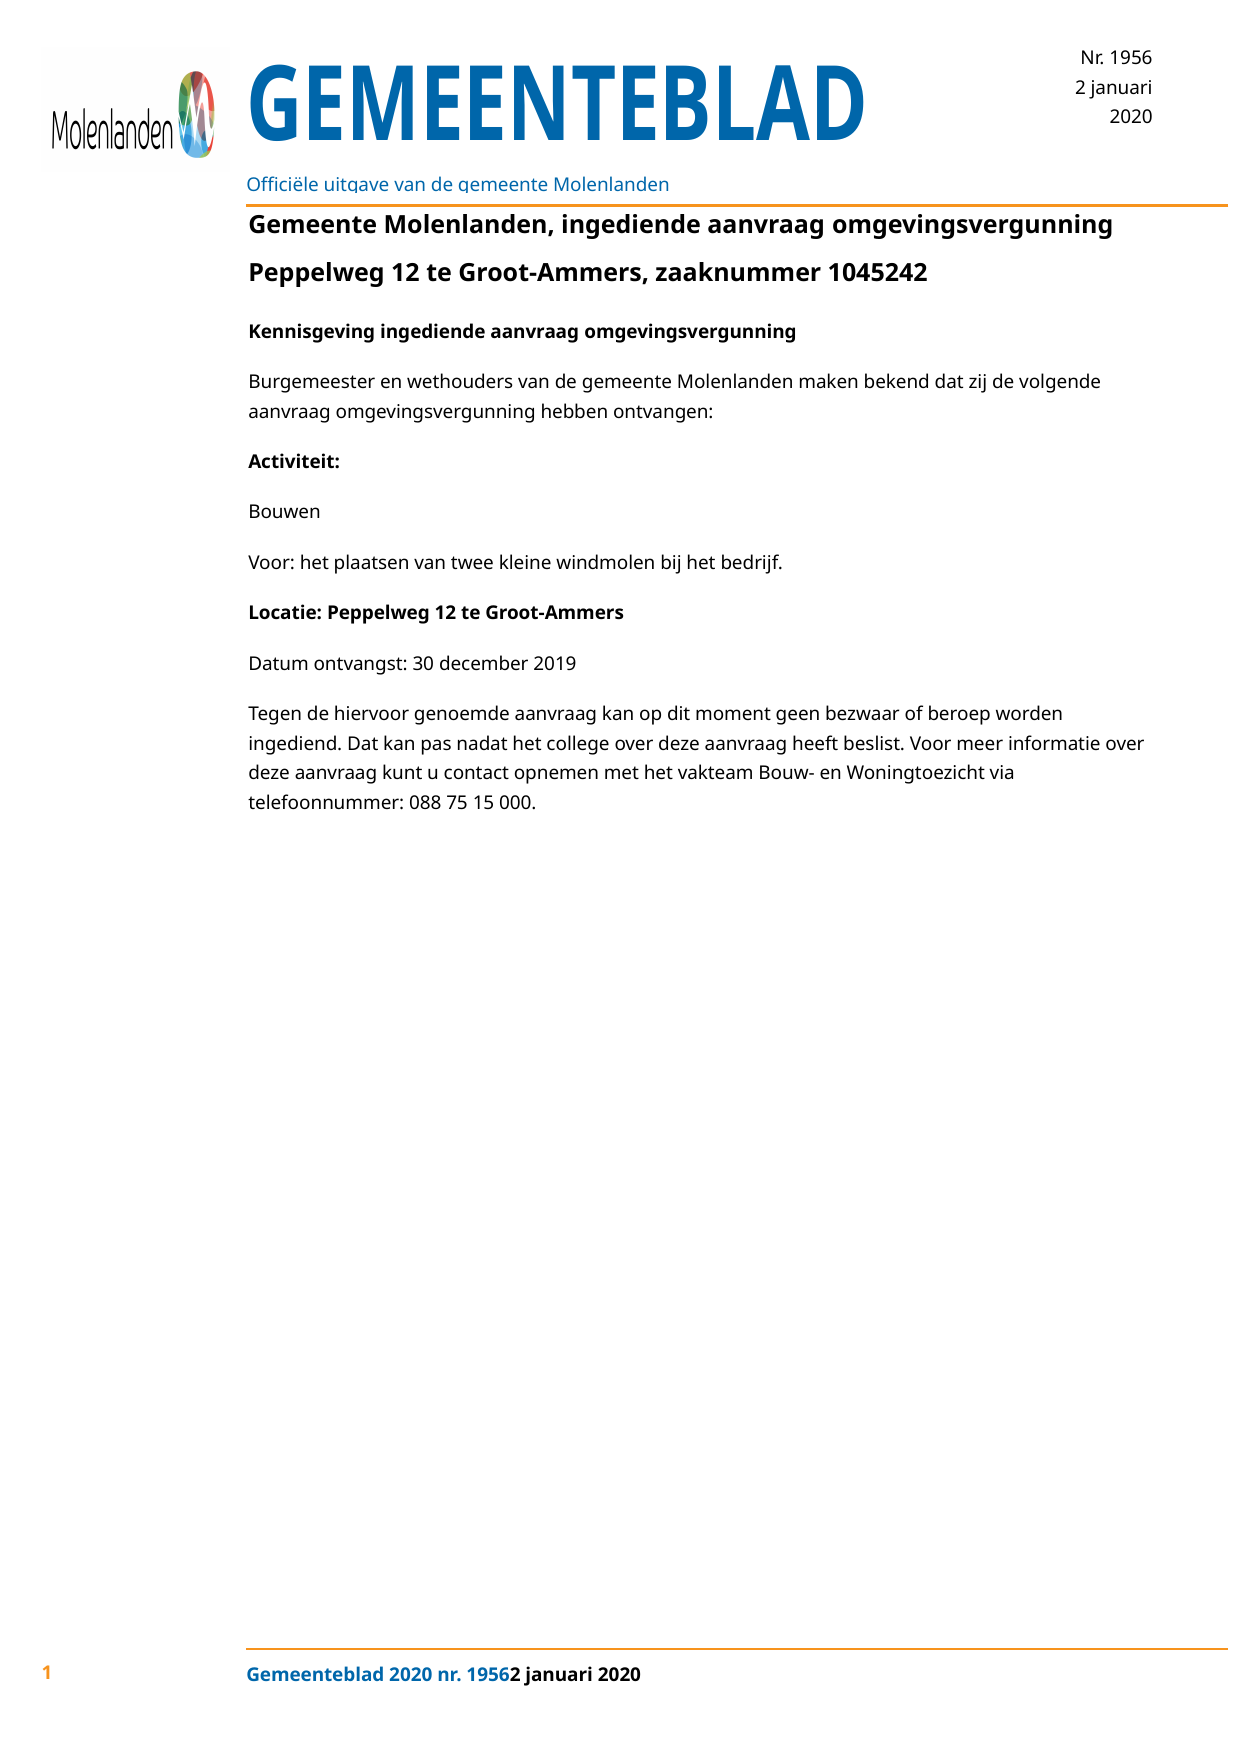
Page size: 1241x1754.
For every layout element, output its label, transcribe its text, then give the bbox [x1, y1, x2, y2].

text Tegen de hiervoor genoemde aanvraag kan op dit moment geen bezwaar of beroep worden ingediend. Dat kan pas nadat het college over deze aanvraag heeft beslist. Voor meer informatie over deze aanvraag kunt u contact opnemen met het vakteam Bouw- en Woningtoezicht via telefoonnummer: 088 75 15 000. [248, 700, 1152, 815]
text Locatie: Peppelweg 12 te Groot-Ammers [248, 599, 1152, 625]
text Activiteit: [248, 448, 1152, 474]
text Kennisgeving ingediende aanvraag omgevingsvergunning [248, 318, 1152, 344]
text Gemeente Molenlanden, ingediende aanvraag omgevingsvergunning Peppelweg 12 te Groot-Ammers, zaaknummer 1045242 [248, 207, 1152, 288]
picture [41, 47, 231, 172]
text Voor: het plaatsen van twee kleine windmolen bij het bedrijf. [248, 549, 1152, 575]
text Bouwen [248, 499, 1152, 524]
text Burgemeester en wethouders van de gemeente Molenlanden maken bekend dat zij de volgende aanvraag omgevingsvergunning hebben ontvangen: [248, 368, 1152, 424]
text Datum ontvangst: 30 december 2019 [248, 650, 1152, 676]
